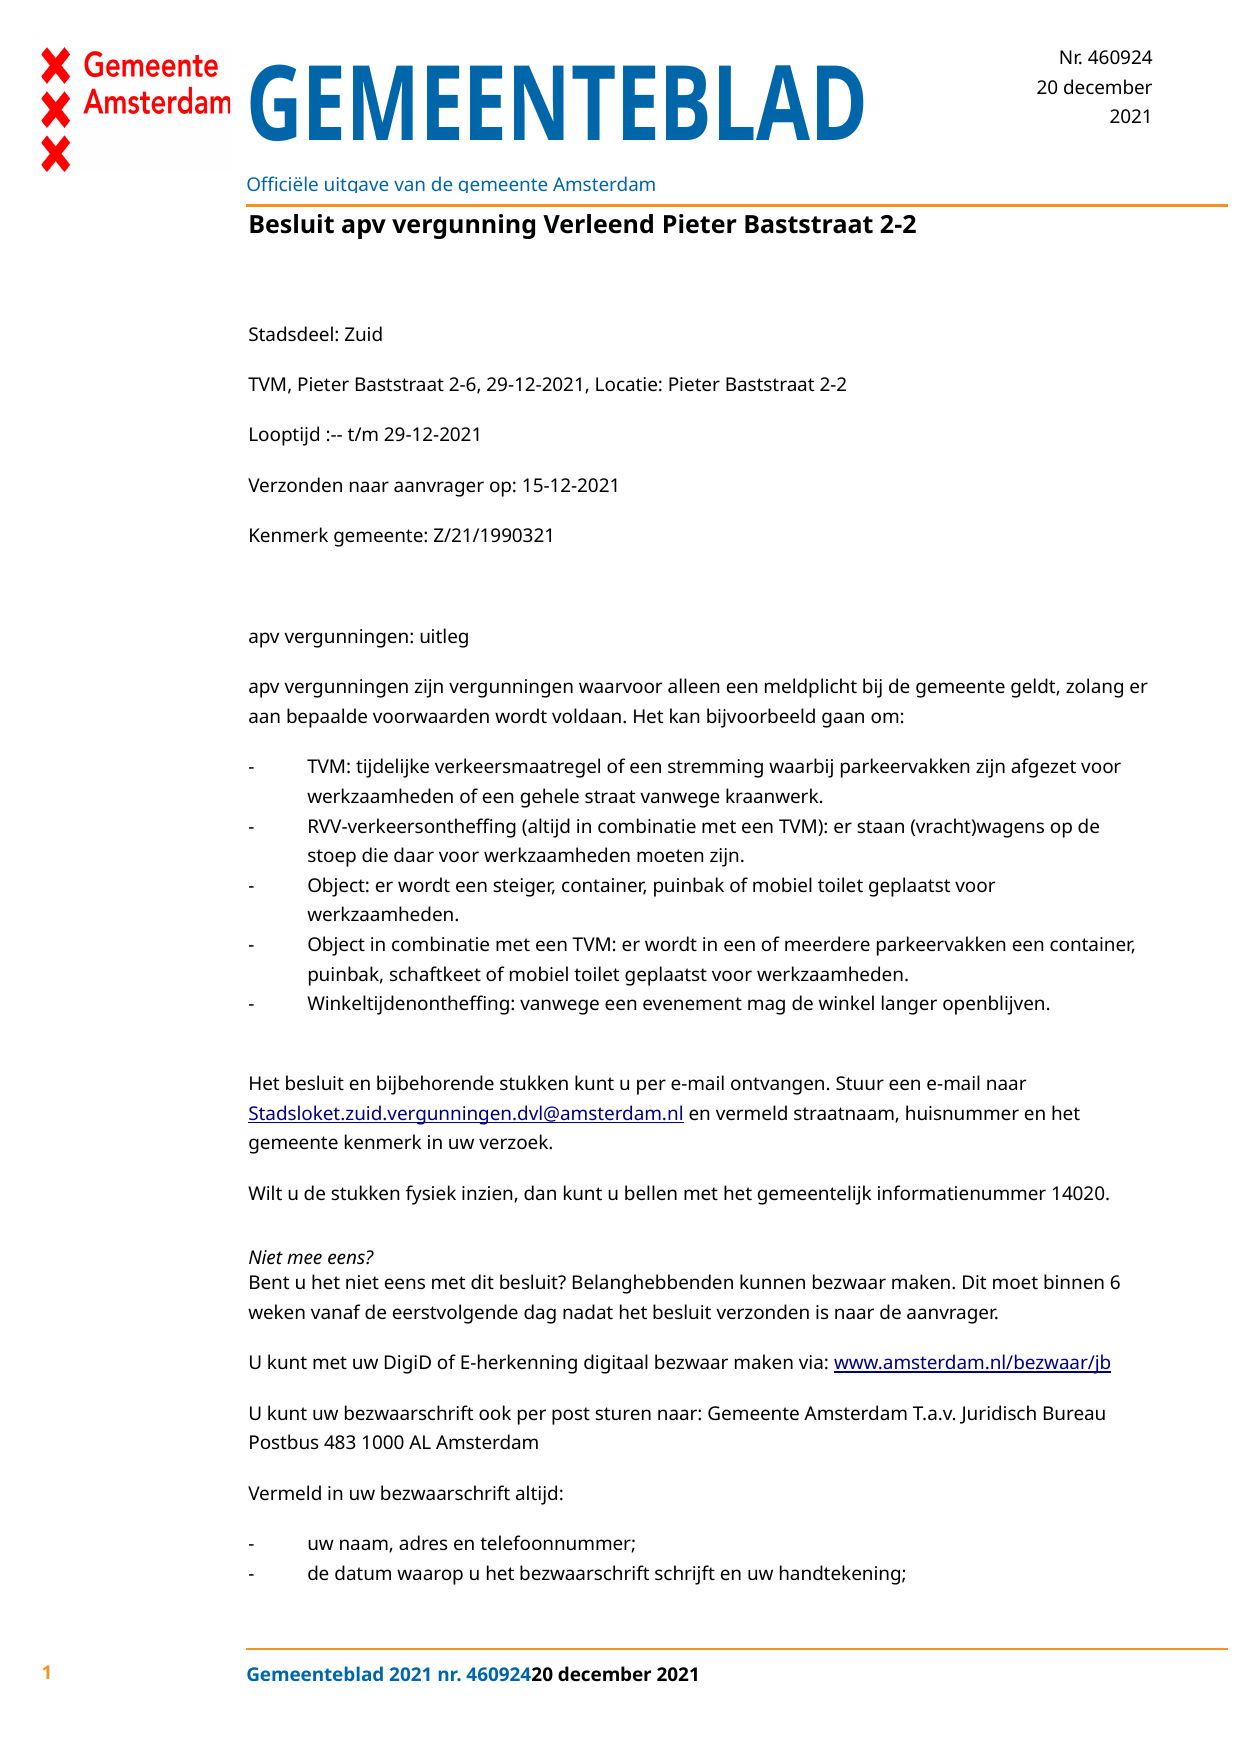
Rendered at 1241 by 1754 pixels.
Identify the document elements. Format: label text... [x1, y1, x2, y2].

text Stadsdeel: Zuid [248, 321, 1152, 346]
text apv vergunningen: uitleg [248, 623, 1152, 649]
text Het besluit en bijbehorende stukken kunt u per e-mail ontvangen. Stuur een e-mail naar Stadsloket.zuid.vergunningen.dvl@amsterdam.nl en vermeld straatnaam, huisnummer en het gemeente kenmerk in uw verzoek. [248, 1070, 1152, 1155]
list Object in combinatie met een TVM: er wordt in een of meerdere parkeervakken een container, puinbak, schaftkeet of mobiel toilet geplaatst voor werkzaamheden. [248, 931, 1152, 986]
list de datum waarop u het bezwaarschrift schrijft en uw handtekening; [248, 1560, 1152, 1586]
text TVM, Pieter Baststraat 2-6, 29-12-2021, Locatie: Pieter Baststraat 2-2 [248, 371, 1152, 397]
text Looptijd :-- t/m 29-12-2021 [248, 422, 1152, 447]
picture [41, 47, 231, 172]
list TVM: tijdelijke verkeersmaatregel of een stremming waarbij parkeervakken zijn afgezet voor werkzaamheden of een gehele straat vanwege kraanwerk. [248, 754, 1152, 809]
text Verzonden naar aanvrager op: 15-12-2021 [248, 472, 1152, 498]
text Wilt u de stukken fysiek inzien, dan kunt u bellen met het gemeentelijk informatienummer 14020. [248, 1180, 1152, 1206]
list Winkeltijdenontheffing: vanwege een evenement mag de winkel langer openblijven. [248, 990, 1152, 1016]
list Object: er wordt een steiger, container, puinbak of mobiel toilet geplaatst voor werkzaamheden. [248, 872, 1152, 927]
text U kunt uw bezwaarschrift ook per post sturen naar: Gemeente Amsterdam T.a.v. Juridisch Bureau Postbus 483 1000 AL Amsterdam [248, 1400, 1152, 1455]
text apv vergunningen zijn vergunningen waarvoor alleen een meldplicht bij de gemeente geldt, zolang er aan bepaalde voorwaarden wordt voldaan. Het kan bijvoorbeeld gaan om: [248, 674, 1152, 729]
text Besluit apv vergunning Verleend Pieter Baststraat 2-2 [248, 207, 1152, 241]
text Bent u het niet eens met dit besluit? Belanghebbenden kunnen bezwaar maken. Dit moet binnen 6 weken vanaf de eerstvolgende dag nadat het besluit verzonden is naar de aanvrager. [248, 1269, 1152, 1325]
text Niet mee eens? [248, 1244, 1152, 1269]
text U kunt met uw DigiD of E-herkenning digitaal bezwaar maken via: www.amsterdam.nl/bezwaar/jb [248, 1349, 1152, 1375]
text Kenmerk gemeente: Z/21/1990321 [248, 522, 1152, 548]
list uw naam, adres en telefoonnummer; [248, 1530, 1152, 1556]
text Vermeld in uw bezwaarschrift altijd: [248, 1480, 1152, 1506]
list RVV-verkeersontheffing (altijd in combinatie met een TVM): er staan (vracht)wagens op de stoep die daar voor werkzaamheden moeten zijn. [248, 813, 1152, 868]
